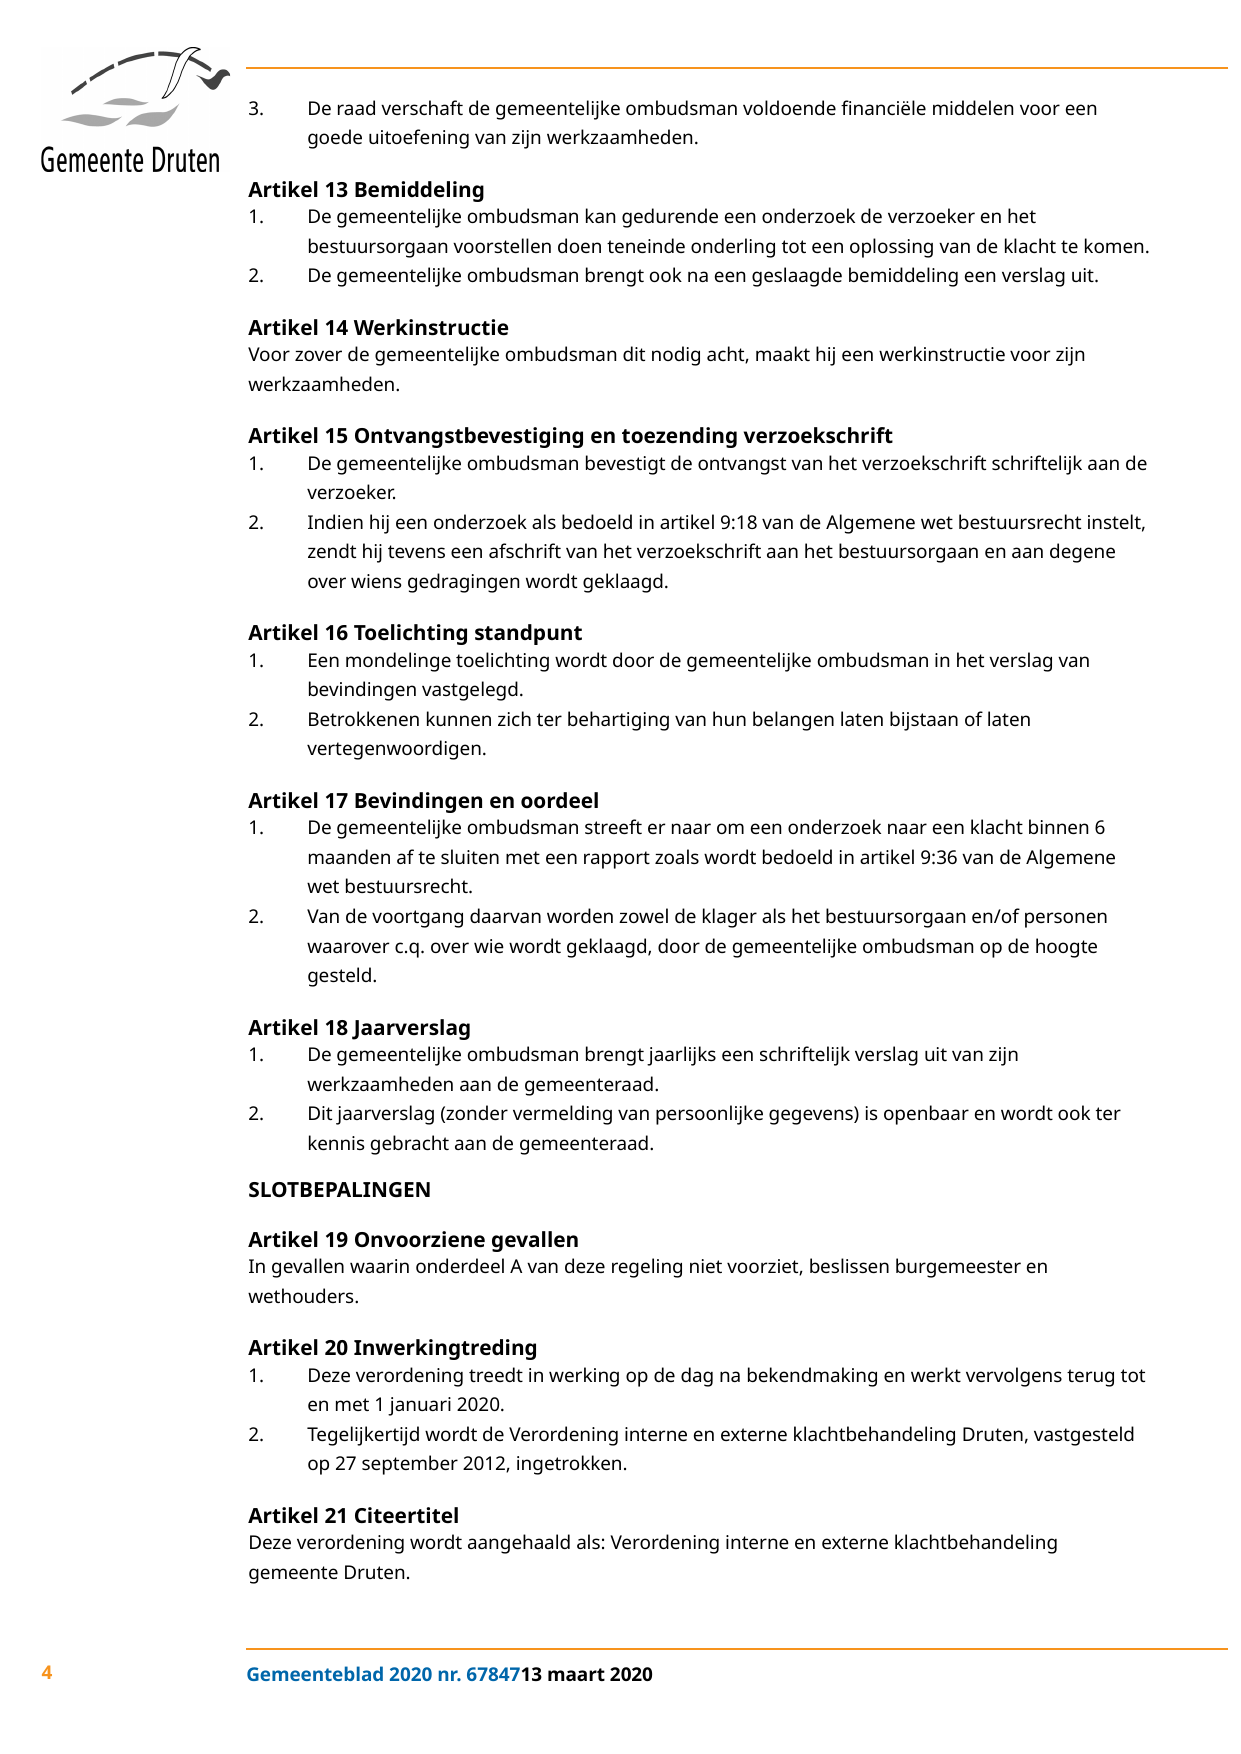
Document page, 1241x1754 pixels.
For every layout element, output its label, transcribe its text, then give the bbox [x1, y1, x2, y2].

text Artikel 15 Ontvangstbevestiging en toezending verzoekschrift [248, 421, 1152, 450]
text Artikel 20 Inwerkingtreding [248, 1333, 1152, 1362]
list Deze verordening treedt in werking op de dag na bekendmaking en werkt vervolgens terug tot en met 1 januari 2020. [248, 1362, 1152, 1417]
text Artikel 16 Toelichting standpunt [248, 618, 1152, 647]
list De gemeentelijke ombudsman bevestigt de ontvangst van het verzoekschrift schriftelijk aan de verzoeker. [248, 450, 1152, 505]
text Deze verordening wordt aangehaald als: Verordening interne en externe klachtbehandeling gemeente Druten. [248, 1529, 1152, 1585]
text Voor zover de gemeentelijke ombudsman dit nodig acht, maakt hij een werkinstructie voor zijn werkzaamheden. [248, 341, 1152, 397]
picture [41, 47, 231, 172]
list De gemeentelijke ombudsman streeft er naar om een onderzoek naar een klacht binnen 6 maanden af te sluiten met een rapport zoals wordt bedoeld in artikel 9:36 van de Algemene wet bestuursrecht. [248, 814, 1152, 899]
list De gemeentelijke ombudsman kan gedurende een onderzoek de verzoeker en het bestuursorgaan voorstellen doen teneinde onderling tot een oplossing van de klacht te komen. [248, 203, 1152, 258]
list De raad verschaft de gemeentelijke ombudsman voldoende financiële middelen voor een goede uitoefening van zijn werkzaamheden. [248, 95, 1152, 150]
text Artikel 17 Bevindingen en oordeel [248, 786, 1152, 814]
text SLOTBEPALINGEN [248, 1176, 1152, 1204]
list Indien hij een onderzoek als bedoeld in artikel 9:18 van de Algemene wet bestuursrecht instelt, zendt hij tevens een afschrift van het verzoekschrift aan het bestuursorgaan en aan degene over wiens gedragingen wordt geklaagd. [248, 509, 1152, 594]
list Betrokkenen kunnen zich ter behartiging van hun belangen laten bijstaan of laten vertegenwoordigen. [248, 706, 1152, 761]
list Van de voortgang daarvan worden zowel de klager als het bestuursorgaan en/of personen waarover c.q. over wie wordt geklaagd, door de gemeentelijke ombudsman op de hoogte gesteld. [248, 903, 1152, 988]
list De gemeentelijke ombudsman brengt jaarlijks een schriftelijk verslag uit van zijn werkzaamheden aan de gemeenteraad. [248, 1041, 1152, 1097]
text Artikel 14 Werkinstructie [248, 313, 1152, 341]
text Artikel 19 Onvoorziene gevallen [248, 1225, 1152, 1253]
list Een mondelinge toelichting wordt door de gemeentelijke ombudsman in het verslag van bevindingen vastgelegd. [248, 647, 1152, 702]
text Artikel 21 Citeertitel [248, 1501, 1152, 1529]
text Artikel 18 Jaarverslag [248, 1013, 1152, 1041]
text Artikel 13 Bemiddeling [248, 175, 1152, 203]
text In gevallen waarin onderdeel A van deze regeling niet voorziet, beslissen burgemeester en wethouders. [248, 1253, 1152, 1309]
list De gemeentelijke ombudsman brengt ook na een geslaagde bemiddeling een verslag uit. [248, 262, 1152, 288]
list Dit jaarverslag (zonder vermelding van persoonlijke gegevens) is openbaar en wordt ook ter kennis gebracht aan de gemeenteraad. [248, 1100, 1152, 1156]
list Tegelijkertijd wordt de Verordening interne en externe klachtbehandeling Druten, vastgesteld op 27 september 2012, ingetrokken. [248, 1421, 1152, 1476]
